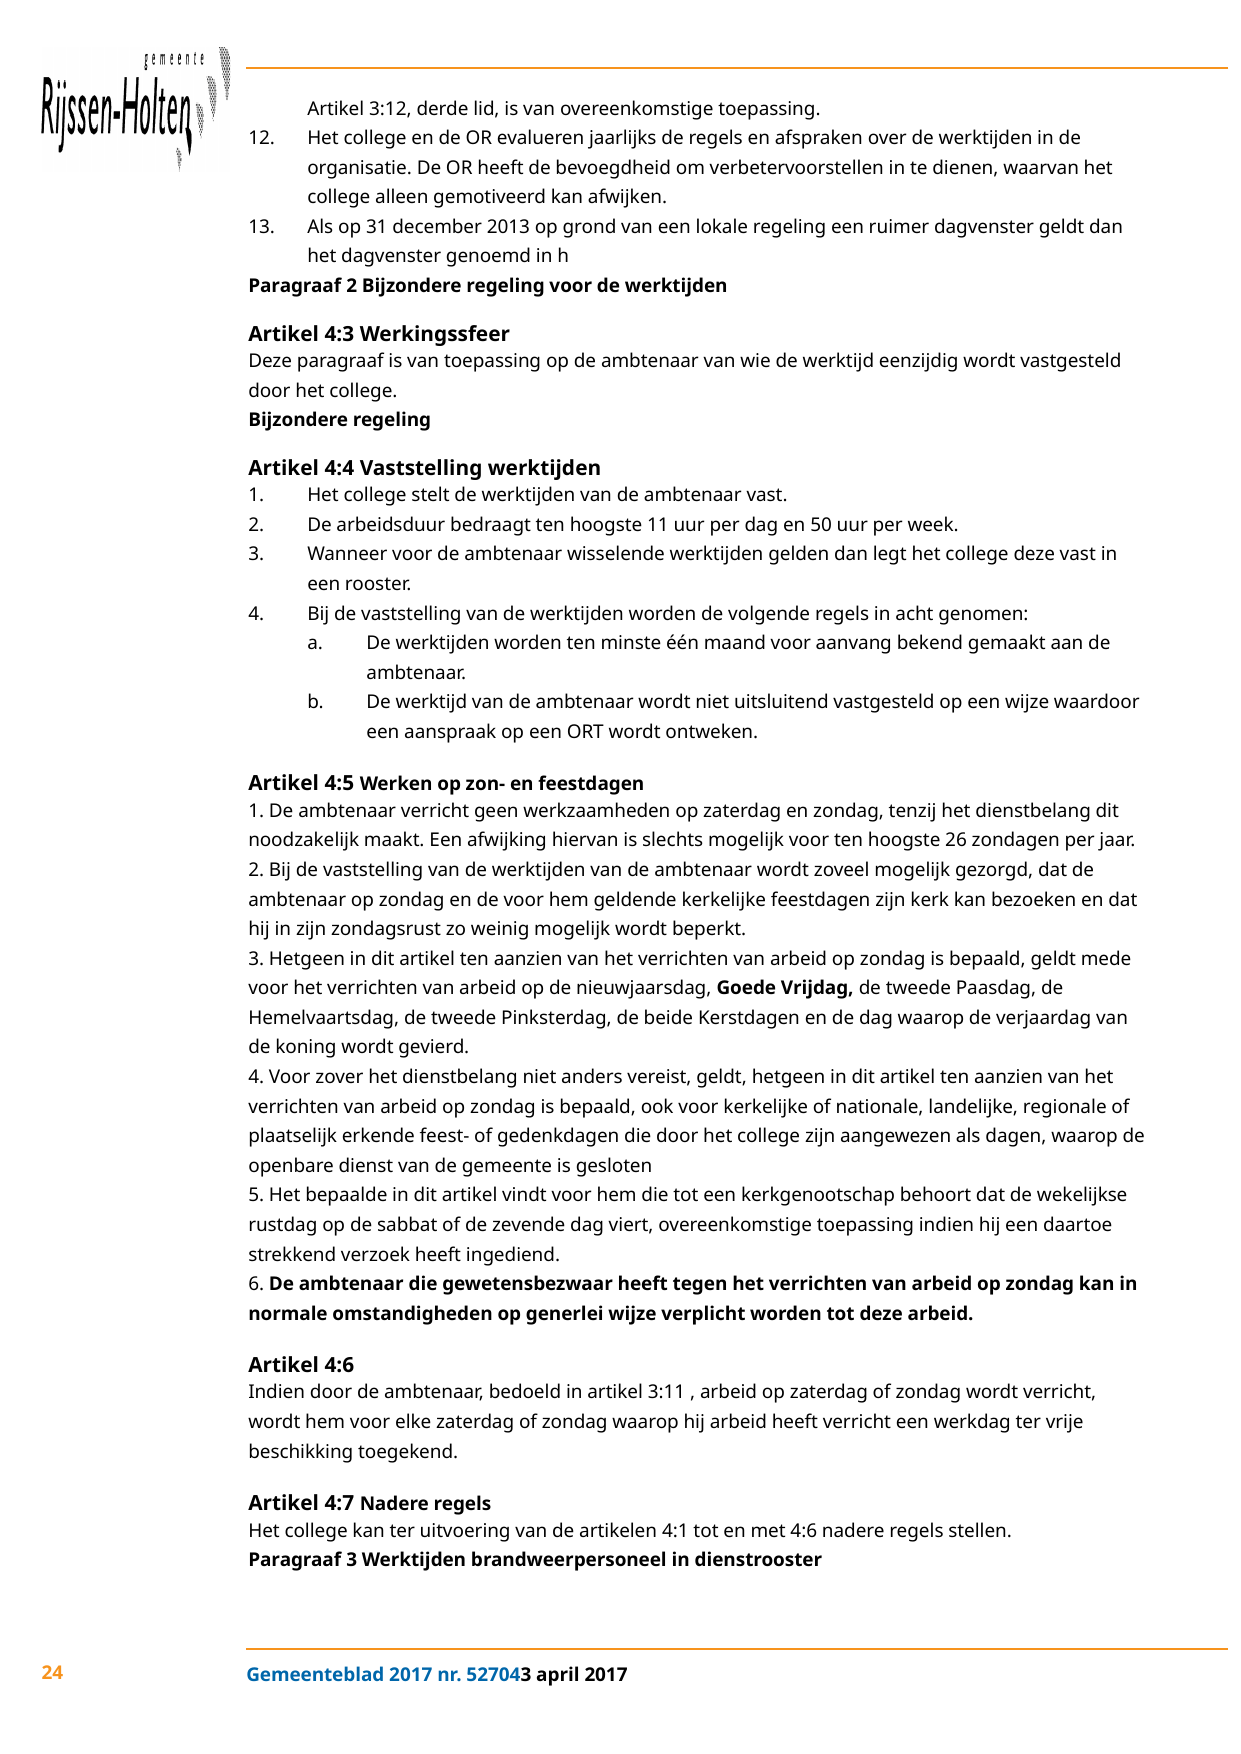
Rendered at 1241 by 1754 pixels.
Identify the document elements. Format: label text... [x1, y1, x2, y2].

text Indien door de ambtenaar, bedoeld in artikel 3:11 , arbeid op zaterdag of zondag wordt verricht, wordt hem voor elke zaterdag of zondag waarop hij arbeid heeft verricht een werkdag ter vrije beschikking toegekend. [248, 1379, 1152, 1464]
text 4. Voor zover het dienstbelang niet anders vereist, geldt, hetgeen in dit artikel ten aanzien van het verrichten van arbeid op zondag is bepaald, ook voor kerkelijke of nationale, landelijke, regionale of plaatselijk erkende feest- of gedenkdagen die door het college zijn aangewezen als dagen, waarop de openbare dienst van de gemeente is gesloten [248, 1063, 1152, 1178]
picture [41, 47, 231, 172]
text 1. De ambtenaar verricht geen werkzaamheden op zaterdag en zondag, tenzij het dienstbelang dit noodzakelijk maakt. Een afwijking hiervan is slechts mogelijk voor ten hoogste 26 zondagen per jaar. [248, 797, 1152, 852]
list Als op 31 december 2013 op grond van een lokale regeling een ruimer dagvenster geldt dan het dagvenster genoemd in h [248, 213, 1152, 268]
text Paragraaf 2 Bijzondere regeling voor de werktijden [248, 272, 1152, 298]
text 6. De ambtenaar die gewetensbezwaar heeft tegen het verrichten van arbeid op zondag kan in normale omstandigheden op generlei wijze verplicht worden tot deze arbeid. [248, 1270, 1152, 1326]
list Artikel 3:12, derde lid, is van overeenkomstige toepassing. [248, 95, 1152, 121]
text Paragraaf 3 Werktijden brandweerpersoneel in dienstrooster [248, 1546, 1152, 1572]
text Het college kan ter uitvoering van de artikelen 4:1 tot en met 4:6 nadere regels stellen. [248, 1517, 1152, 1542]
text Deze paragraaf is van toepassing op de ambtenaar van wie de werktijd eenzijdig wordt vastgesteld door het college. [248, 347, 1152, 403]
text Artikel 4:3 Werkingssfeer [248, 319, 1152, 347]
list Wanneer voor de ambtenaar wisselende werktijden gelden dan legt het college deze vast in een rooster. [248, 541, 1152, 596]
text 3. Hetgeen in dit artikel ten aanzien van het verrichten van arbeid op zondag is bepaald, geldt mede voor het verrichten van arbeid op de nieuwjaarsdag, Goede Vrijdag, de tweede Paasdag, de Hemelvaartsdag, de tweede Pinksterdag, de beide Kerstdagen en de dag waarop de verjaardag van de koning wordt gevierd. [248, 945, 1152, 1059]
text 5. Het bepaalde in dit artikel vindt voor hem die tot een kerkgenootschap behoort dat de wekelijkse rustdag op de sabbat of de zevende dag viert, overeenkomstige toepassing indien hij een daartoe strekkend verzoek heeft ingediend. [248, 1182, 1152, 1266]
list De werktijd van de ambtenaar wordt niet uitsluitend vastgesteld op een wijze waardoor een aanspraak op een ORT wordt ontweken. [307, 688, 1152, 744]
text Artikel 4:5 Werken op zon- en feestdagen [248, 768, 1152, 797]
list Bij de vaststelling van de werktijden worden de volgende regels in acht genomen: [248, 600, 1152, 626]
list Het college en de OR evalueren jaarlijks de regels en afspraken over de werktijden in de organisatie. De OR heeft de bevoegdheid om verbetervoorstellen in te dienen, waarvan het college alleen gemotiveerd kan afwijken. [248, 124, 1152, 209]
text Artikel 4:4 Vaststelling werktijden [248, 453, 1152, 481]
text 2. Bij de vaststelling van de werktijden van de ambtenaar wordt zoveel mogelijk gezorgd, dat de ambtenaar op zondag en de voor hem geldende kerkelijke feestdagen zijn kerk kan bezoeken en dat hij in zijn zondagsrust zo weinig mogelijk wordt beperkt. [248, 856, 1152, 941]
list De arbeidsduur bedraagt ten hoogste 11 uur per dag en 50 uur per week. [248, 511, 1152, 537]
text Artikel 4:6 [248, 1350, 1152, 1379]
list Het college stelt de werktijden van de ambtenaar vast. [248, 481, 1152, 507]
list De werktijden worden ten minste één maand voor aanvang bekend gemaakt aan de ambtenaar. [307, 629, 1152, 685]
text Artikel 4:7 Nadere regels [248, 1488, 1152, 1517]
text Bijzondere regeling [248, 406, 1152, 432]
